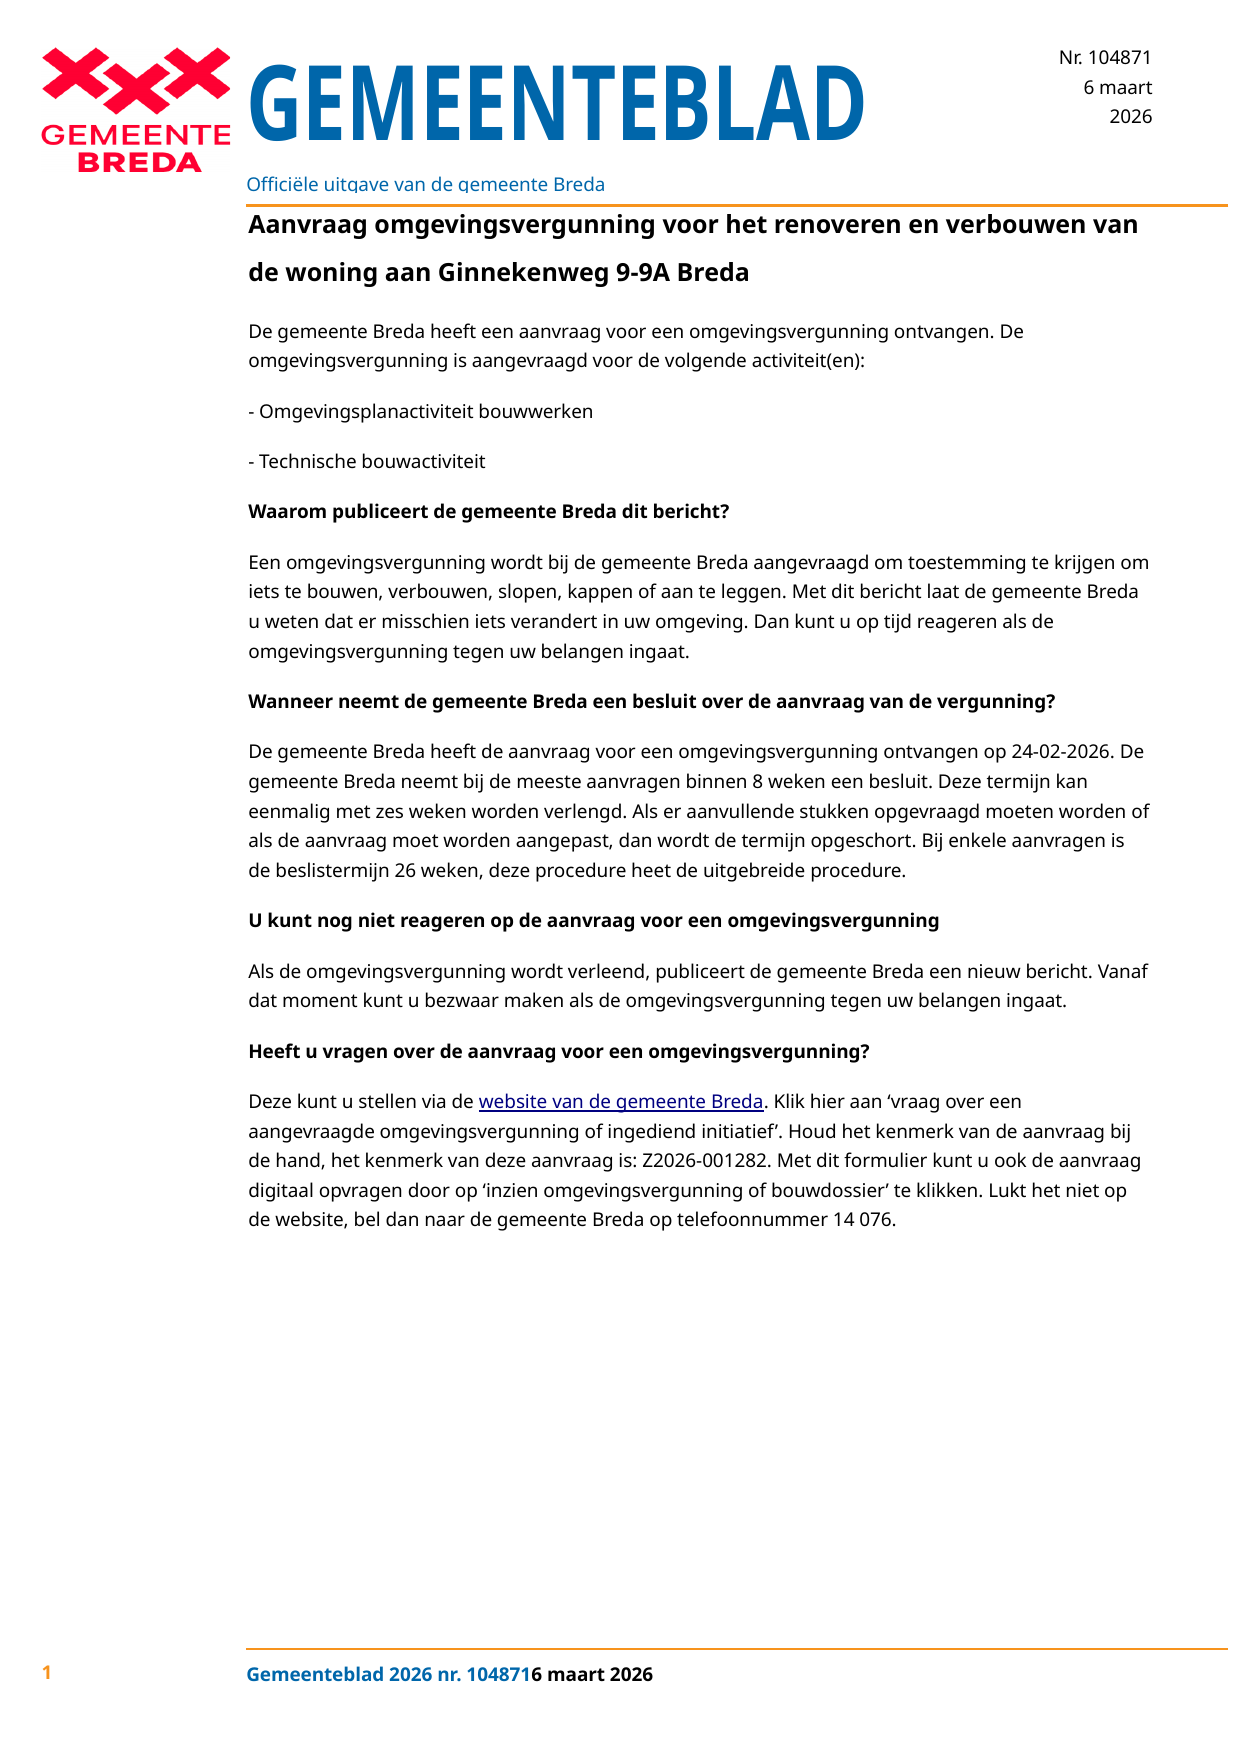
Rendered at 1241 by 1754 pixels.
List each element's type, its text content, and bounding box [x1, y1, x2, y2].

text Deze kunt u stellen via de website van de gemeente Breda. Klik hier aan ‘vraag over een aangevraagde omgevingsvergunning of ingediend initiatief’. Houd het kenmerk van de aanvraag bij de hand, het kenmerk van deze aanvraag is: Z2026-001282. Met dit formulier kunt u ook de aanvraag digitaal opvragen door op ‘inzien omgevingsvergunning of bouwdossier’ te klikken. Lukt het niet op de website, bel dan naar de gemeente Breda op telefoonnummer 14 076. [248, 1088, 1152, 1232]
text Waarom publiceert de gemeente Breda dit bericht? [248, 499, 1152, 524]
text Als de omgevingsvergunning wordt verleend, publiceert de gemeente Breda een nieuw bericht. Vanaf dat moment kunt u bezwaar maken als de omgevingsvergunning tegen uw belangen ingaat. [248, 958, 1152, 1013]
text - Technische bouwactiviteit [248, 448, 1152, 474]
text U kunt nog niet reageren op de aanvraag voor een omgevingsvergunning [248, 907, 1152, 933]
text Een omgevingsvergunning wordt bij de gemeente Breda aangevraagd om toestemming te krijgen om iets te bouwen, verbouwen, slopen, kappen of aan te leggen. Met dit bericht laat de gemeente Breda u weten dat er misschien iets verandert in uw omgeving. Dan kunt u op tijd reageren als de omgevingsvergunning tegen uw belangen ingaat. [248, 549, 1152, 664]
picture [41, 47, 231, 172]
text De gemeente Breda heeft een aanvraag voor een omgevingsvergunning ontvangen. De omgevingsvergunning is aangevraagd voor de volgende activiteit(en): [248, 318, 1152, 373]
text Heeft u vragen over de aanvraag voor een omgevingsvergunning? [248, 1038, 1152, 1064]
text De gemeente Breda heeft de aanvraag voor een omgevingsvergunning ontvangen op 24-02-2026. De gemeente Breda neemt bij de meeste aanvragen binnen 8 weken een besluit. Deze termijn kan eenmalig met zes weken worden verlengd. Als er aanvullende stukken opgevraagd moeten worden of als de aanvraag moet worden aangepast, dan wordt de termijn opgeschort. Bij enkele aanvragen is de beslistermijn 26 weken, deze procedure heet de uitgebreide procedure. [248, 739, 1152, 883]
text Aanvraag omgevingsvergunning voor het renoveren en verbouwen van de woning aan Ginnekenweg 9-9A Breda [248, 207, 1152, 288]
text - Omgevingsplanactiviteit bouwwerken [248, 398, 1152, 424]
text Wanneer neemt de gemeente Breda een besluit over de aanvraag van de vergunning? [248, 688, 1152, 714]
